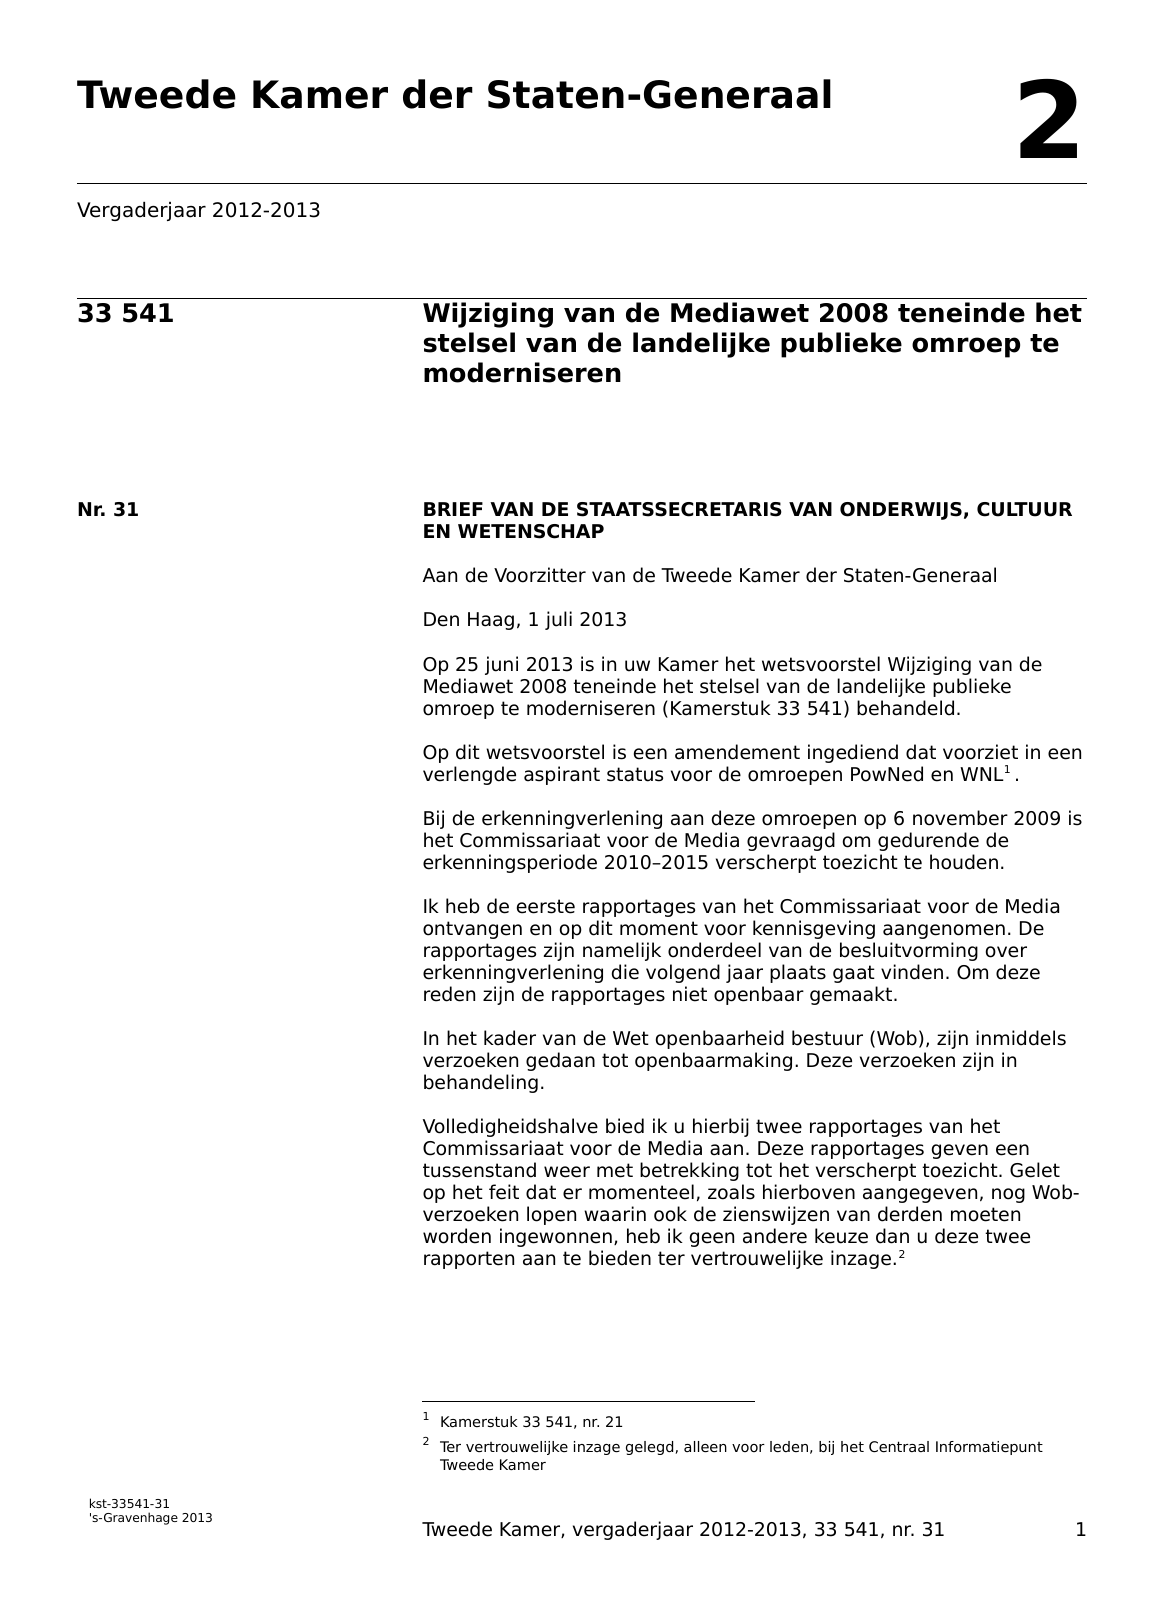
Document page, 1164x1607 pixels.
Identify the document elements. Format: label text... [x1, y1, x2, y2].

text Op dit wetsvoorstel is een amendement ingediend dat voorziet in een verlengde aspirant status voor de omroepen PowNed en WNL. [422, 742, 1087, 786]
table_cell Vergaderjaar 2012-2013 [77, 184, 1087, 298]
subtitle 33 541 Wijziging van de Mediawet 2008 teneinde het stelsel van de landelijke publieke omroep te moderniseren [77, 299, 1087, 388]
text Op 25 juni 2013 is in uw Kamer het wetsvoorstel Wijziging van de Mediawet 2008 teneinde het stelsel van de landelijke publieke omroep te moderniseren (Kamerstuk 33 541) behandeld. [422, 653, 1087, 719]
text In het kader van de Wet openbaarheid bestuur (Wob), zijn inmiddels verzoeken gedaan tot openbaarmaking. Deze verzoeken zijn in behandeling. [422, 1028, 1087, 1094]
text Aan de Voorzitter van de Tweede Kamer der Staten-Generaal [422, 565, 1087, 587]
text Bij de erkenningverlening aan deze omroepen op 6 november 2009 is het Commissariaat voor de Media gevraagd om gedurende de erkenningsperiode 2010–2015 verscherpt toezicht te houden. [422, 808, 1087, 874]
subtitle Nr. 31 BRIEF VAN DE STAATSSECRETARIS VAN ONDERWIJS, CULTUUR EN WETENSCHAP [77, 499, 1087, 543]
table_header Tweede Kamer der Staten-Generaal [77, 59, 886, 183]
text kst-33541-31 [88, 1497, 323, 1511]
text 's-Gravenhage 2013 [88, 1511, 323, 1525]
text Ter vertrouwelijke inzage gelegd, alleen voor leden, bij het Centraal Informatiepunt Tweede Kamer [422, 1435, 1087, 1474]
text Den Haag, 1 juli 2013 [422, 609, 1087, 631]
text Ik heb de eerste rapportages van het Commissariaat voor de Media ontvangen en op dit moment voor kennisgeving aangenomen. De rapportages zijn namelijk onderdeel van de besluitvorming over erkenningverlening die volgend jaar plaats gaat vinden. Om deze reden zijn de rapportages niet openbaar gemaakt. [422, 896, 1087, 1006]
table_header 2 [886, 59, 1087, 183]
text Kamerstuk 33 541, nr. 21 [422, 1410, 1087, 1432]
text Volledigheidshalve bied ik u hierbij twee rapportages van het Commissariaat voor de Media aan. Deze rapportages geven een tussenstand weer met betrekking tot het verscherpt toezicht. Gelet op het feit dat er momenteel, zoals hierboven aangegeven, nog Wob-verzoeken lopen waarin ook de zienswijzen van derden moeten worden ingewonnen, heb ik geen andere keuze dan u deze twee rapporten aan te bieden ter vertrouwelijke inzage. [422, 1116, 1087, 1270]
